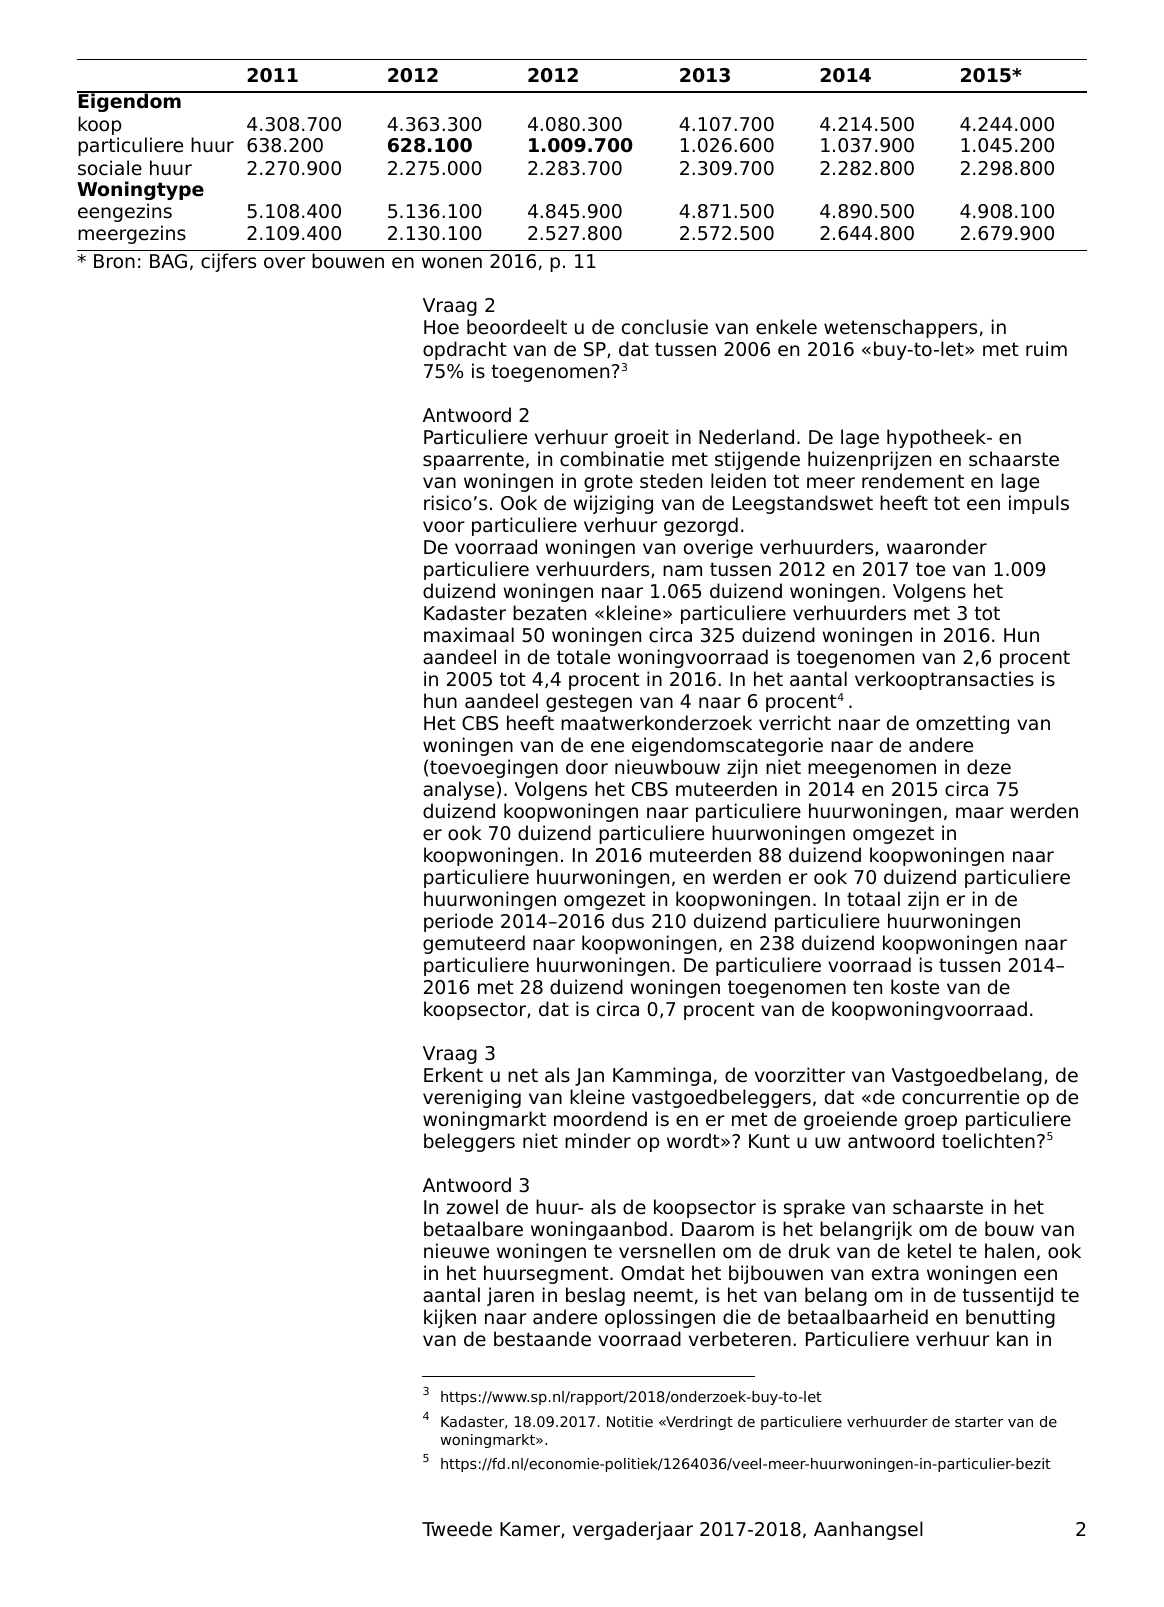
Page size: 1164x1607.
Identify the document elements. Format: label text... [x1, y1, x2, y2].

table_cell 2.572.500 [673, 223, 813, 250]
table_cell 2.270.900 [240, 158, 381, 179]
table_cell 5.108.400 [240, 201, 381, 223]
table_cell 4.308.700 [240, 114, 381, 135]
text Het CBS heeft maatwerkonderzoek verricht naar de omzetting van woningen van de ene eigendomscategorie naar de andere (toevoegingen door nieuwbouw zijn niet meegenomen in deze analyse). Volgens het CBS muteerden in 2014 en 2015 circa 75 duizend koopwoningen naar particuliere huurwoningen, maar werden er ook 70 duizend particuliere huurwoningen omgezet in koopwoningen. In 2016 muteerden 88 duizend koopwoningen naar particuliere huurwoningen, en werden er ook 70 duizend particuliere huurwoningen omgezet in koopwoningen. In totaal zijn er in de periode 2014–2016 dus 210 duizend particuliere huurwoningen gemuteerd naar koopwoningen, en 238 duizend koopwoningen naar particuliere huurwoningen. De particuliere voorraad is tussen 2014–2016 met 28 duizend woningen toegenomen ten koste van de koopsector, dat is circa 0,7 procent van de koopwoningvoorraad. [422, 713, 1087, 1021]
text https://fd.nl/economie-politiek/1264036/veel-meer-huurwoningen-in-particulier-bezit [422, 1452, 1087, 1474]
table_cell meergezins [77, 223, 240, 250]
text https://www.sp.nl/rapport/2018/onderzoek-buy-to-let [422, 1385, 1087, 1407]
table_cell 5.136.100 [381, 201, 521, 223]
table_cell 1.026.600 [673, 135, 813, 157]
table_cell * Bron: BAG, cijfers over bouwen en wonen 2016, p. 11 [77, 251, 1087, 273]
table_cell 2.644.800 [813, 223, 953, 250]
table_cell 2.298.800 [953, 158, 1087, 179]
table_header 2011 [240, 60, 381, 91]
table_cell 4.908.100 [953, 201, 1087, 223]
table_cell [813, 93, 953, 113]
table_cell [813, 179, 953, 201]
table_cell 4.890.500 [813, 201, 953, 223]
text Vraag 2 [422, 295, 1087, 317]
table_cell [521, 179, 673, 201]
text Vraag 3 [422, 1043, 1087, 1065]
table_cell [953, 179, 1087, 201]
table_cell [673, 93, 813, 113]
table_cell 4.080.300 [521, 114, 673, 135]
text In zowel de huur- als de koopsector is sprake van schaarste in het betaalbare woningaanbod. Daarom is het belangrijk om de bouw van nieuwe woningen te versnellen om de druk van de ketel te halen, ook in het huursegment. Omdat het bijbouwen van extra woningen een aantal jaren in beslag neemt, is het van belang om in de tussentijd te kijken naar andere oplossingen die de betaalbaarheid en benutting van de bestaande voorraad verbeteren. Particuliere verhuur kan in [422, 1197, 1087, 1351]
table_cell 2.309.700 [673, 158, 813, 179]
table_cell 2.679.900 [953, 223, 1087, 250]
table_cell 4.244.000 [953, 114, 1087, 135]
table_cell [240, 93, 381, 113]
table_cell 2.282.800 [813, 158, 953, 179]
table_cell Eigendom [77, 93, 240, 113]
table_header 2012 [521, 60, 673, 91]
table_cell sociale huur [77, 158, 240, 179]
text Kadaster, 18.09.2017. Notitie «Verdringt de particuliere verhuurder de starter van de woningmarkt». [422, 1410, 1087, 1449]
table_cell eengezins [77, 201, 240, 223]
table_cell 1.045.200 [953, 135, 1087, 157]
table_cell 2.130.100 [381, 223, 521, 250]
table_cell koop [77, 114, 240, 135]
table_cell 4.363.300 [381, 114, 521, 135]
table_cell [381, 179, 521, 201]
text Antwoord 2 [422, 405, 1087, 427]
table_header 2012 [381, 60, 521, 91]
table_cell [521, 93, 673, 113]
table_cell 2.527.800 [521, 223, 673, 250]
table_cell 4.845.900 [521, 201, 673, 223]
table_cell [240, 179, 381, 201]
table_cell [381, 93, 521, 113]
table_cell 4.107.700 [673, 114, 813, 135]
table_cell 1.009.700 [521, 135, 673, 157]
table_cell particuliere huur [77, 135, 240, 157]
table_cell 1.037.900 [813, 135, 953, 157]
table_cell 2.109.400 [240, 223, 381, 250]
text Erkent u net als Jan Kamminga, de voorzitter van Vastgoedbelang, de vereniging van kleine vastgoedbeleggers, dat «de concurrentie op de woningmarkt moordend is en er met de groeiende groep particuliere beleggers niet minder op wordt»? Kunt u uw antwoord toelichten? [422, 1065, 1087, 1153]
table_cell 2.275.000 [381, 158, 521, 179]
text Particuliere verhuur groeit in Nederland. De lage hypotheek- en spaarrente, in combinatie met stijgende huizenprijzen en schaarste van woningen in grote steden leiden tot meer rendement en lage risico’s. Ook de wijziging van de Leegstandswet heeft tot een impuls voor particuliere verhuur gezorgd. [422, 427, 1087, 537]
table_cell 638.200 [240, 135, 381, 157]
table_cell 4.214.500 [813, 114, 953, 135]
text De voorraad woningen van overige verhuurders, waaronder particuliere verhuurders, nam tussen 2012 en 2017 toe van 1.009 duizend woningen naar 1.065 duizend woningen. Volgens het Kadaster bezaten «kleine» particuliere verhuurders met 3 tot maximaal 50 woningen circa 325 duizend woningen in 2016. Hun aandeel in de totale woningvoorraad is toegenomen van 2,6 procent in 2005 tot 4,4 procent in 2016. In het aantal verkooptransacties is hun aandeel gestegen van 4 naar 6 procent. [422, 537, 1087, 713]
table_header 2014 [813, 60, 953, 91]
table_cell 628.100 [381, 135, 521, 157]
table_header 2015* [953, 60, 1087, 91]
table_cell 4.871.500 [673, 201, 813, 223]
table_header [77, 60, 240, 91]
table_cell Woningtype [77, 179, 240, 201]
table_cell [673, 179, 813, 201]
table_header 2013 [673, 60, 813, 91]
text Antwoord 3 [422, 1175, 1087, 1197]
text Hoe beoordeelt u de conclusie van enkele wetenschappers, in opdracht van de SP, dat tussen 2006 en 2016 «buy-to-let» met ruim 75% is toegenomen? [422, 317, 1087, 383]
table_cell [953, 93, 1087, 113]
table_cell 2.283.700 [521, 158, 673, 179]
